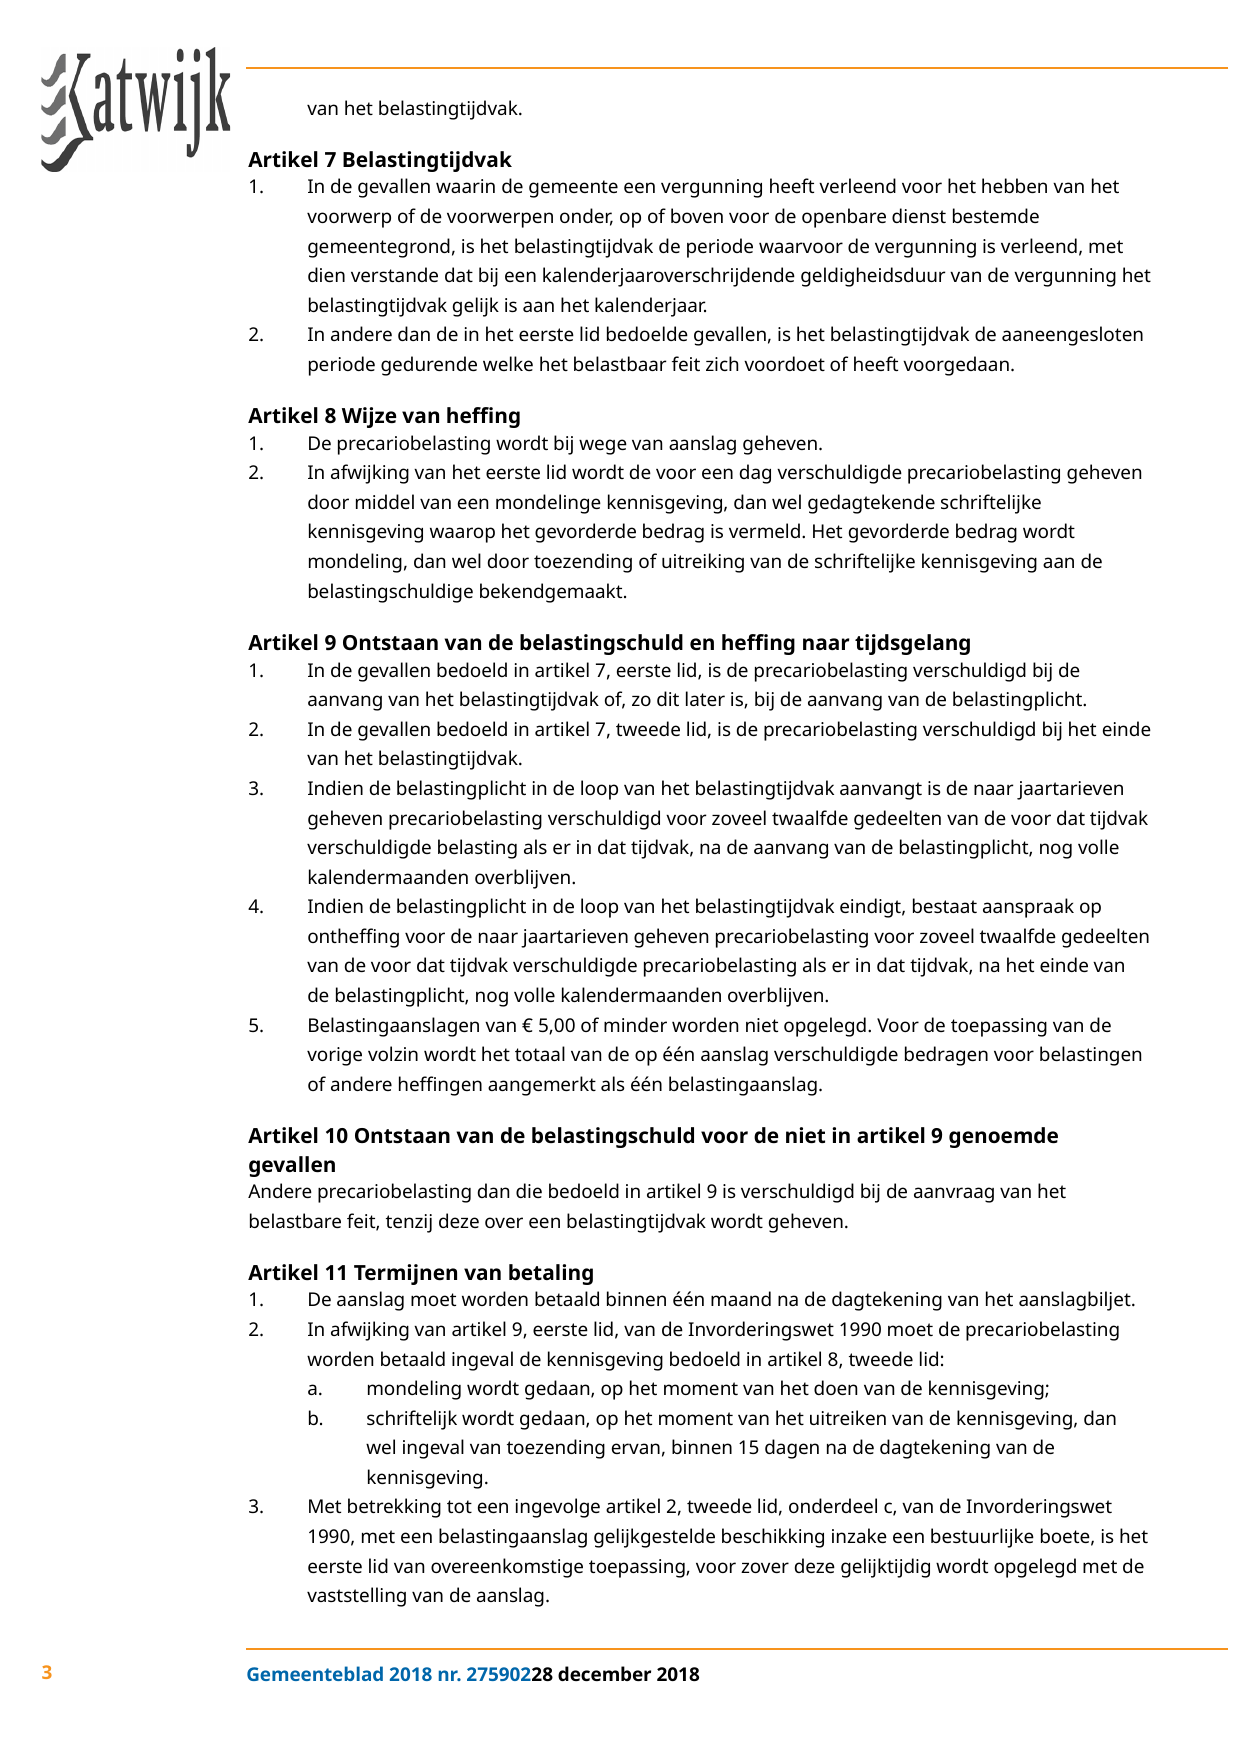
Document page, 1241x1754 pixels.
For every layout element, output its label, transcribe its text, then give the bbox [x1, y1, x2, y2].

text Andere precariobelasting dan die bedoeld in artikel 9 is verschuldigd bij de aanvraag van het belastbare feit, tenzij deze over een belastingtijdvak wordt geheven. [248, 1178, 1152, 1233]
list Indien de belastingplicht in de loop van het belastingtijdvak eindigt, bestaat aanspraak op ontheffing voor de naar jaartarieven geheven precariobelasting voor zoveel twaalfde gedeelten van de voor dat tijdvak verschuldigde precariobelasting als er in dat tijdvak, na het einde van de belastingplicht, nog volle kalendermaanden overblijven. [248, 893, 1152, 1008]
list De precariobelasting wordt bij wege van aanslag geheven. [248, 430, 1152, 456]
text Artikel 9 Ontstaan van de belastingschuld en heffing naar tijdsgelang [248, 628, 1152, 657]
list In de gevallen bedoeld in artikel 7, tweede lid, is de precariobelasting verschuldigd bij het einde van het belastingtijdvak. [248, 716, 1152, 771]
list van het belastingtijdvak. [248, 95, 1152, 121]
list In de gevallen bedoeld in artikel 7, eerste lid, is de precariobelasting verschuldigd bij de aanvang van het belastingtijdvak of, zo dit later is, bij de aanvang van de belastingplicht. [248, 657, 1152, 712]
list Belastingaanslagen van € 5,00 of minder worden niet opgelegd. Voor de toepassing van de vorige volzin wordt het totaal van de op één aanslag verschuldigde bedragen voor belastingen of andere heffingen aangemerkt als één belastingaanslag. [248, 1012, 1152, 1097]
list De aanslag moet worden betaald binnen één maand na de dagtekening van het aanslagbiljet. [248, 1287, 1152, 1312]
list In afwijking van het eerste lid wordt de voor een dag verschuldigde precariobelasting geheven door middel van een mondelinge kennisgeving, dan wel gedagtekende schriftelijke kennisgeving waarop het gevorderde bedrag is vermeld. Het gevorderde bedrag wordt mondeling, dan wel door toezending of uitreiking van de schriftelijke kennisgeving aan de belastingschuldige bekendgemaakt. [248, 459, 1152, 604]
text Artikel 7 Belastingtijdvak [248, 145, 1152, 174]
text Artikel 8 Wijze van heffing [248, 402, 1152, 430]
list mondeling wordt gedaan, op het moment van het doen van de kennisgeving; [307, 1375, 1152, 1401]
list In de gevallen waarin de gemeente een vergunning heeft verleend voor het hebben van het voorwerp of de voorwerpen onder, op of boven voor de openbare dienst bestemde gemeentegrond, is het belastingtijdvak de periode waarvoor de vergunning is verleend, met dien verstande dat bij een kalenderjaaroverschrijdende geldigheidsduur van de vergunning het belastingtijdvak gelijk is aan het kalenderjaar. [248, 174, 1152, 318]
text Artikel 10 Ontstaan van de belastingschuld voor de niet in artikel 9 genoemde gevallen [248, 1121, 1152, 1178]
list Met betrekking tot een ingevolge artikel 2, tweede lid, onderdeel c, van de Invorderingswet 1990, met een belastingaanslag gelijkgestelde beschikking inzake een bestuurlijke boete, is het eerste lid van overeenkomstige toepassing, voor zover deze gelijktijdig wordt opgelegd met de vaststelling van de aanslag. [248, 1494, 1152, 1608]
picture [41, 47, 231, 172]
list In andere dan de in het eerste lid bedoelde gevallen, is het belastingtijdvak de aaneengesloten periode gedurende welke het belastbaar feit zich voordoet of heeft voorgedaan. [248, 322, 1152, 377]
list schriftelijk wordt gedaan, op het moment van het uitreiken van de kennisgeving, dan wel ingeval van toezending ervan, binnen 15 dagen na de dagtekening van de kennisgeving. [307, 1405, 1152, 1490]
list In afwijking van artikel 9, eerste lid, van de Invorderingswet 1990 moet de precariobelasting worden betaald ingeval de kennisgeving bedoeld in artikel 8, tweede lid: [248, 1316, 1152, 1372]
list Indien de belastingplicht in de loop van het belastingtijdvak aanvangt is de naar jaartarieven geheven precariobelasting verschuldigd voor zoveel twaalfde gedeelten van de voor dat tijdvak verschuldigde belasting als er in dat tijdvak, na de aanvang van de belastingplicht, nog volle kalendermaanden overblijven. [248, 775, 1152, 889]
text Artikel 11 Termijnen van betaling [248, 1258, 1152, 1287]
